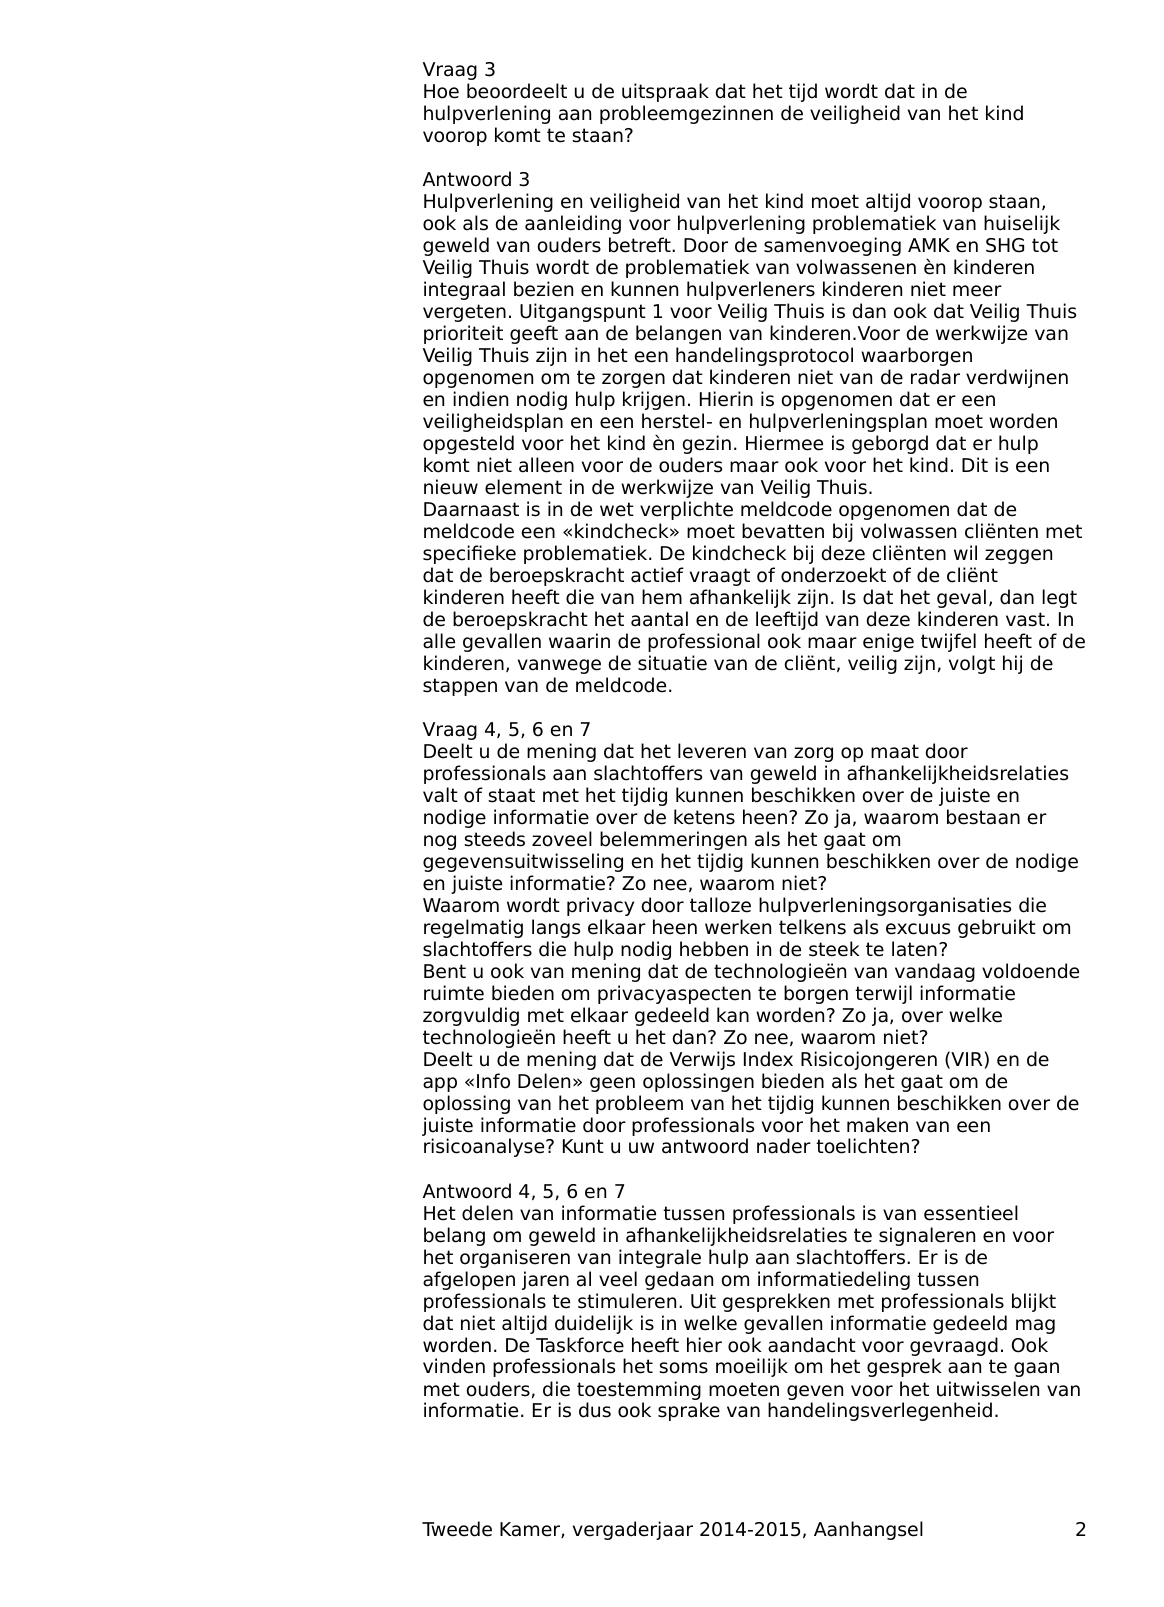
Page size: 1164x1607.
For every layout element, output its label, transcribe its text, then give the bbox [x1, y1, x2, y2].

text Hoe beoordeelt u de uitspraak dat het tijd wordt dat in de hulpverlening aan probleemgezinnen de veiligheid van het kind voorop komt te staan? [422, 81, 1087, 147]
text Daarnaast is in de wet verplichte meldcode opgenomen dat de meldcode een «kindcheck» moet bevatten bij volwassen cliënten met specifieke problematiek. De kindcheck bij deze cliënten wil zeggen dat de beroepskracht actief vraagt of onderzoekt of de cliënt kinderen heeft die van hem afhankelijk zijn. Is dat het geval, dan legt de beroepskracht het aantal en de leeftijd van deze kinderen vast. In alle gevallen waarin de professional ook maar enige twijfel heeft of de kinderen, vanwege de situatie van de cliënt, veilig zijn, volgt hij de stappen van de meldcode. [422, 499, 1087, 697]
text Vraag 4, 5, 6 en 7 [422, 719, 1087, 741]
text Het delen van informatie tussen professionals is van essentieel belang om geweld in afhankelijkheidsrelaties te signaleren en voor het organiseren van integrale hulp aan slachtoffers. Er is de afgelopen jaren al veel gedaan om informatiedeling tussen professionals te stimuleren. Uit gesprekken met professionals blijkt dat niet altijd duidelijk is in welke gevallen informatie gedeeld mag worden. De Taskforce heeft hier ook aandacht voor gevraagd. Ook vinden professionals het soms moeilijk om het gesprek aan te gaan met ouders, die toestemming moeten geven voor het uitwisselen van informatie. Er is dus ook sprake van handelingsverlegenheid. [422, 1203, 1087, 1422]
text Bent u ook van mening dat de technologieën van vandaag voldoende ruimte bieden om privacyaspecten te borgen terwijl informatie zorgvuldig met elkaar gedeeld kan worden? Zo ja, over welke technologieën heeft u het dan? Zo nee, waarom niet? [422, 961, 1087, 1048]
text Deelt u de mening dat het leveren van zorg op maat door professionals aan slachtoffers van geweld in afhankelijkheidsrelaties valt of staat met het tijdig kunnen beschikken over de juiste en nodige informatie over de ketens heen? Zo ja, waarom bestaan er nog steeds zoveel belemmeringen als het gaat om gegevensuitwisseling en het tijdig kunnen beschikken over de nodige en juiste informatie? Zo nee, waarom niet? [422, 741, 1087, 895]
text Antwoord 3 [422, 169, 1087, 191]
text Waarom wordt privacy door talloze hulpverleningsorganisaties die regelmatig langs elkaar heen werken telkens als excuus gebruikt om slachtoffers die hulp nodig hebben in de steek te laten? [422, 895, 1087, 961]
text Hulpverlening en veiligheid van het kind moet altijd voorop staan, ook als de aanleiding voor hulpverlening problematiek van huiselijk geweld van ouders betreft. Door de samenvoeging AMK en SHG tot Veilig Thuis wordt de problematiek van volwassenen èn kinderen integraal bezien en kunnen hulpverleners kinderen niet meer vergeten. Uitgangspunt 1 voor Veilig Thuis is dan ook dat Veilig Thuis prioriteit geeft aan de belangen van kinderen.Voor de werkwijze van Veilig Thuis zijn in het een handelingsprotocol waarborgen opgenomen om te zorgen dat kinderen niet van de radar verdwijnen en indien nodig hulp krijgen. Hierin is opgenomen dat er een veiligheidsplan en een herstel- en hulpverleningsplan moet worden opgesteld voor het kind èn gezin. Hiermee is geborgd dat er hulp komt niet alleen voor de ouders maar ook voor het kind. Dit is een nieuw element in de werkwijze van Veilig Thuis. [422, 191, 1087, 499]
text Deelt u de mening dat de Verwijs Index Risicojongeren (VIR) en de app «Info Delen» geen oplossingen bieden als het gaat om de oplossing van het probleem van het tijdig kunnen beschikken over de juiste informatie door professionals voor het maken van een risicoanalyse? Kunt u uw antwoord nader toelichten? [422, 1048, 1087, 1158]
text Vraag 3 [422, 59, 1087, 81]
text Antwoord 4, 5, 6 en 7 [422, 1181, 1087, 1203]
